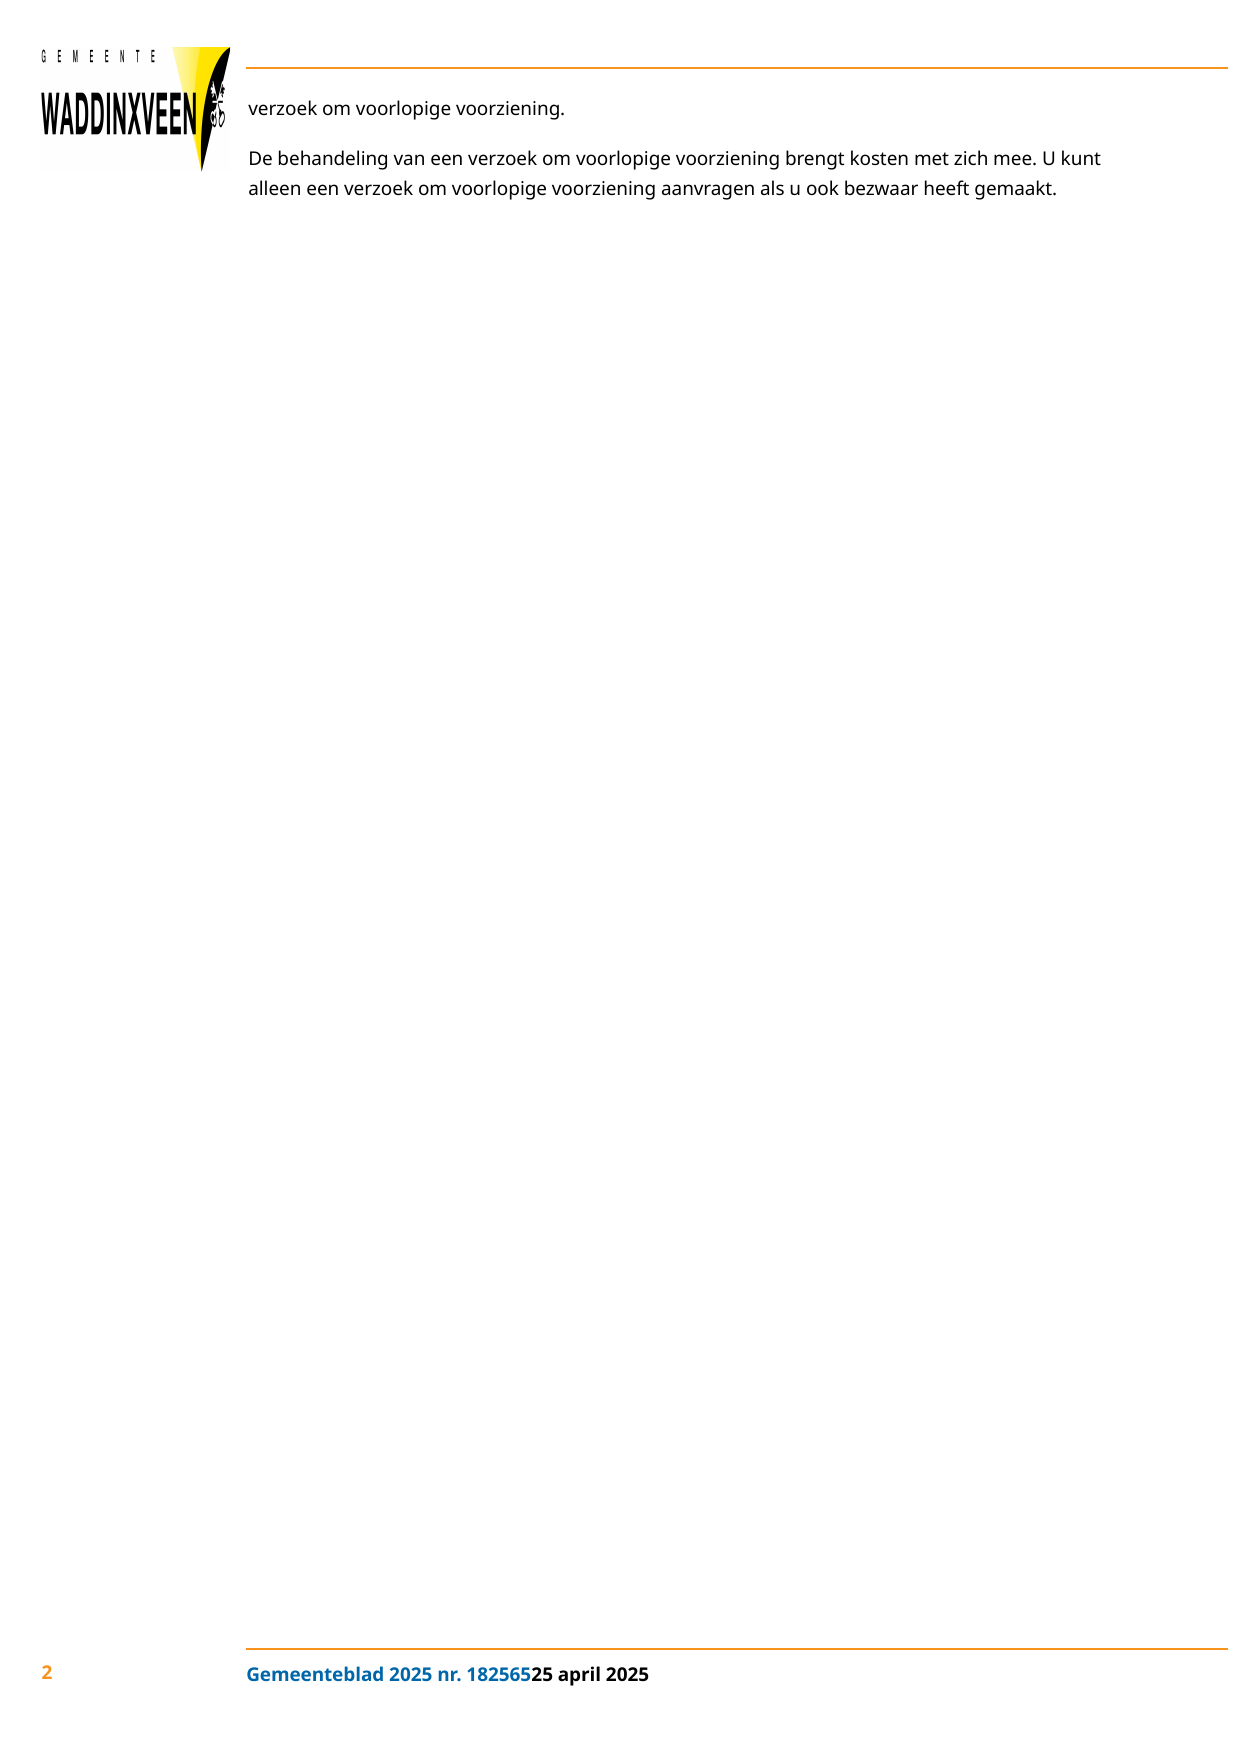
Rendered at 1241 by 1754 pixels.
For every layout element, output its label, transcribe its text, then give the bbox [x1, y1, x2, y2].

picture [41, 47, 231, 172]
text De behandeling van een verzoek om voorlopige voorziening brengt kosten met zich mee. U kunt alleen een verzoek om voorlopige voorziening aanvragen als u ook bezwaar heeft gemaakt. [248, 145, 1152, 201]
text verzoek om voorlopige voorziening. [248, 95, 1152, 121]
